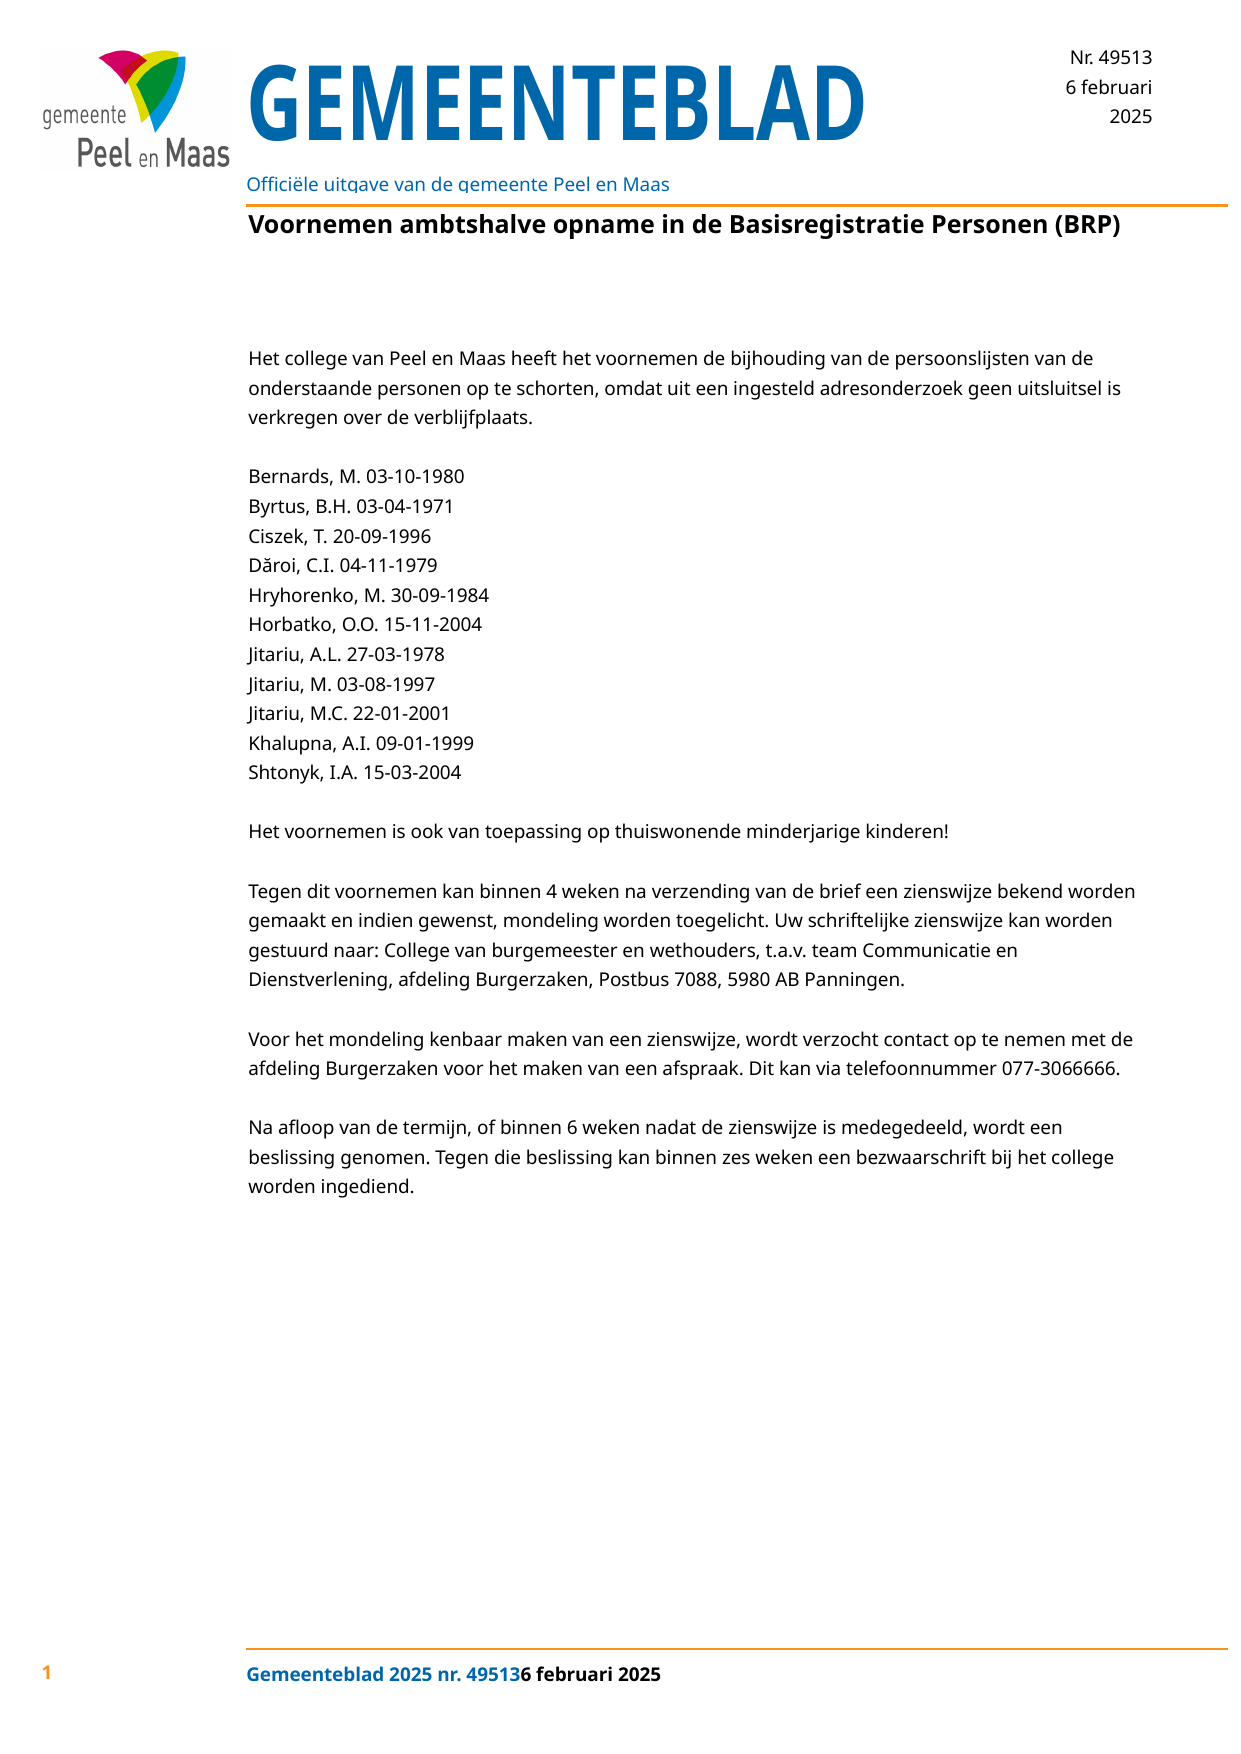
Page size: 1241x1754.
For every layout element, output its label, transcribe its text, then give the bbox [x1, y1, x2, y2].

text Jitariu, M.C. 22-01-2001 [248, 700, 1152, 726]
text Het college van Peel en Maas heeft het voornemen de bijhouding van de persoonslijsten van de onderstaande personen op te schorten, omdat uit een ingesteld adresonderzoek geen uitsluitsel is verkregen over de verblijfplaats. [248, 345, 1152, 430]
picture [41, 47, 231, 172]
text Horbatko, O.O. 15-11-2004 [248, 612, 1152, 637]
text Jitariu, M. 03-08-1997 [248, 671, 1152, 696]
text Bernards, M. 03-10-1980 [248, 464, 1152, 489]
text Shtonyk, I.A. 15-03-2004 [248, 759, 1152, 785]
text Ciszek, T. 20-09-1996 [248, 523, 1152, 548]
text Dăroi, C.I. 04-11-1979 [248, 552, 1152, 578]
text Het voornemen is ook van toepassing op thuiswonende minderjarige kinderen! [248, 819, 1152, 844]
text Jitariu, A.L. 27-03-1978 [248, 641, 1152, 667]
text Voor het mondeling kenbaar maken van een zienswijze, wordt verzocht contact op te nemen met de afdeling Burgerzaken voor het maken van een afspraak. Dit kan via telefoonnummer 077-3066666. [248, 1026, 1152, 1081]
text Hryhorenko, M. 30-09-1984 [248, 582, 1152, 608]
text Na afloop van de termijn, of binnen 6 weken nadat de zienswijze is medegedeeld, wordt een beslissing genomen. Tegen die beslissing kan binnen zes weken een bezwaarschrift bij het college worden ingediend. [248, 1114, 1152, 1199]
text Khalupna, A.I. 09-01-1999 [248, 730, 1152, 756]
text Byrtus, B.H. 03-04-1971 [248, 493, 1152, 519]
text Tegen dit voornemen kan binnen 4 weken na verzending van de brief een zienswijze bekend worden gemaakt en indien gewenst, mondeling worden toegelicht. Uw schriftelijke zienswijze kan worden gestuurd naar: College van burgemeester en wethouders, t.a.v. team Communicatie en Dienstverlening, afdeling Burgerzaken, Postbus 7088, 5980 AB Panningen. [248, 878, 1152, 992]
text Voornemen ambtshalve opname in de Basisregistratie Personen (BRP) [248, 207, 1152, 241]
